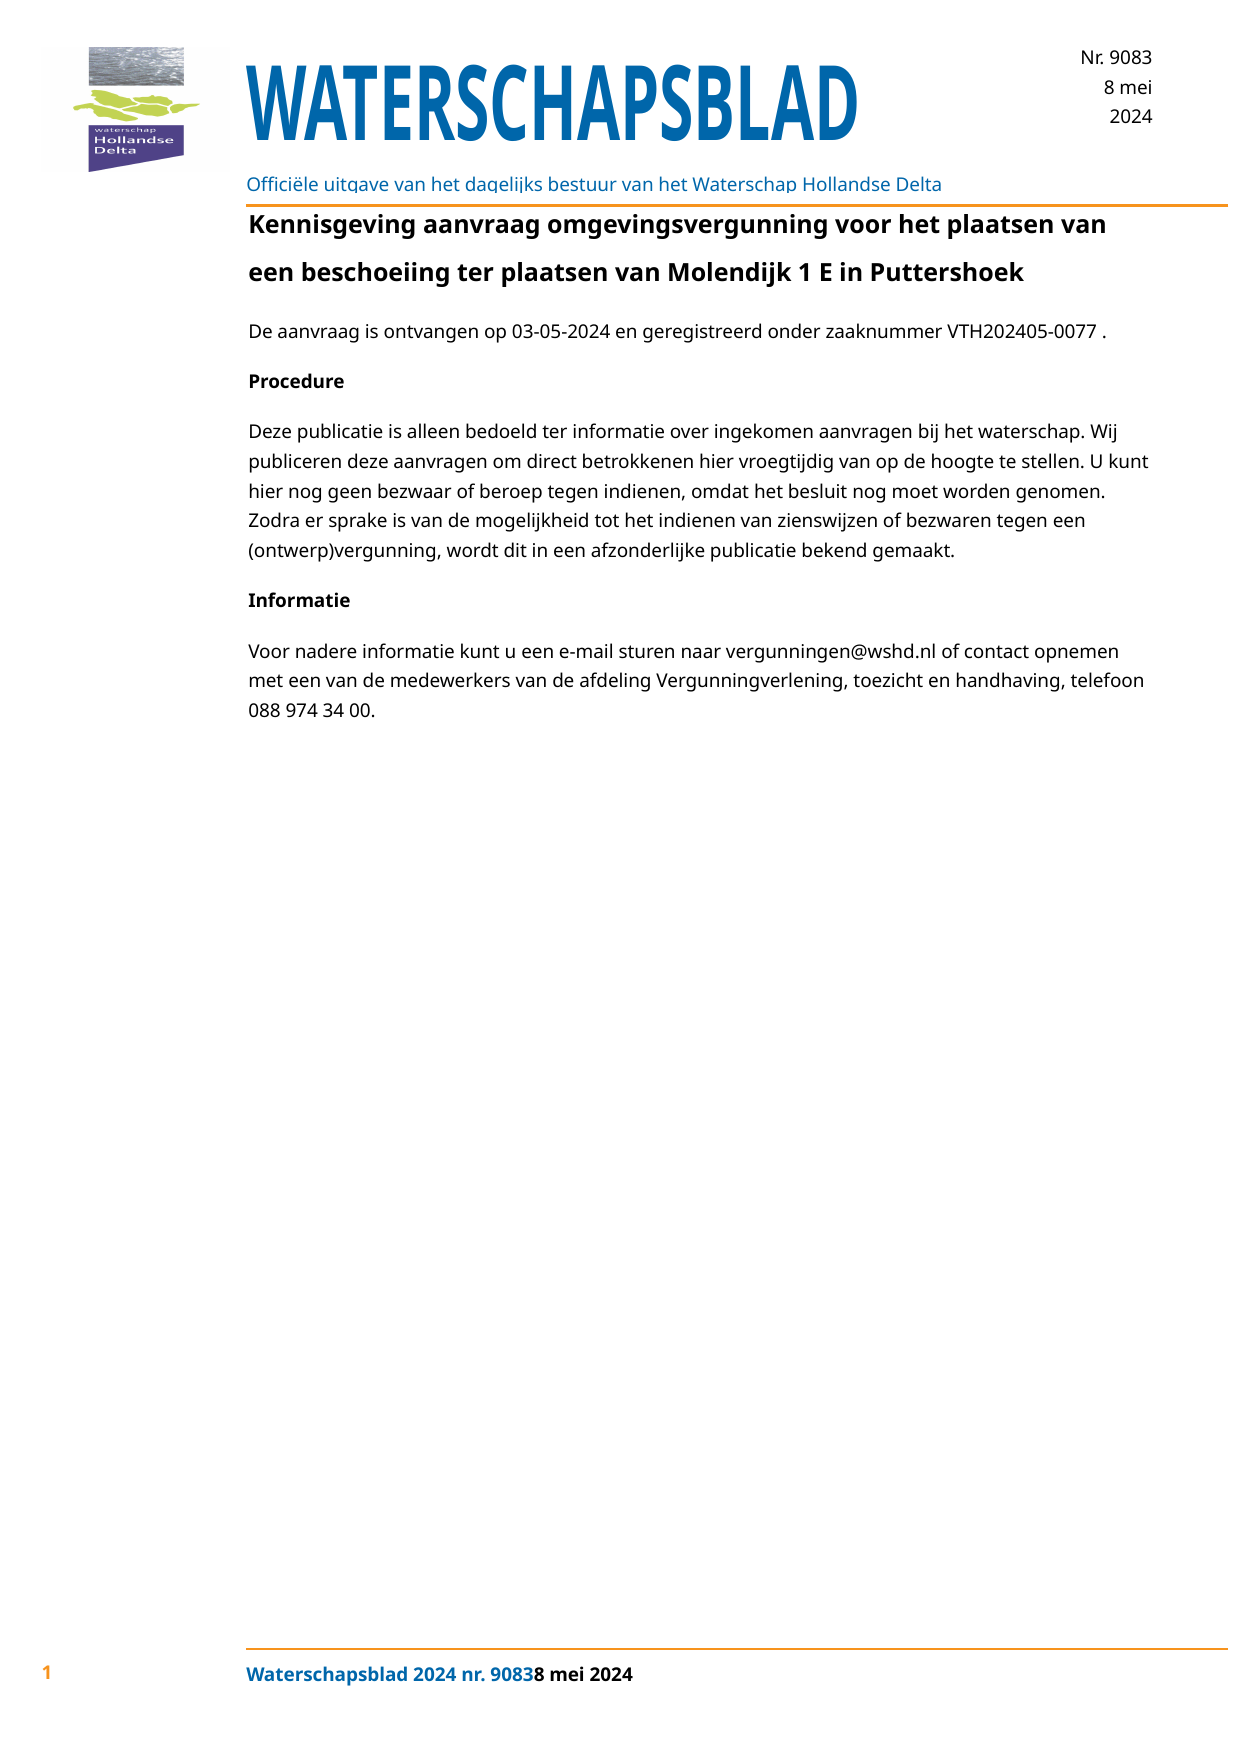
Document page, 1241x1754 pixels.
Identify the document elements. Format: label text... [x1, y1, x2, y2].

text Deze publicatie is alleen bedoeld ter informatie over ingekomen aanvragen bij het waterschap. Wij publiceren deze aanvragen om direct betrokkenen hier vroegtijdig van op de hoogte te stellen. U kunt hier nog geen bezwaar of beroep tegen indienen, omdat het besluit nog moet worden genomen. Zodra er sprake is van de mogelijkheid tot het indienen van zienswijzen of bezwaren tegen een (ontwerp)vergunning, wordt dit in een afzonderlijke publicatie bekend gemaakt. [248, 419, 1152, 563]
text De aanvraag is ontvangen op 03-05-2024 en geregistreerd onder zaaknummer VTH202405-0077 . [248, 318, 1152, 344]
text Voor nadere informatie kunt u een e-mail sturen naar vergunningen@wshd.nl of contact opnemen met een van de medewerkers van de afdeling Vergunningverlening, toezicht en handhaving, telefoon 088 974 34 00. [248, 638, 1152, 723]
text Informatie [248, 587, 1152, 613]
text Procedure [248, 368, 1152, 394]
text Kennisgeving aanvraag omgevingsvergunning voor het plaatsen van een beschoeiing ter plaatsen van Molendijk 1 E in Puttershoek [248, 207, 1152, 288]
picture [41, 47, 231, 172]
